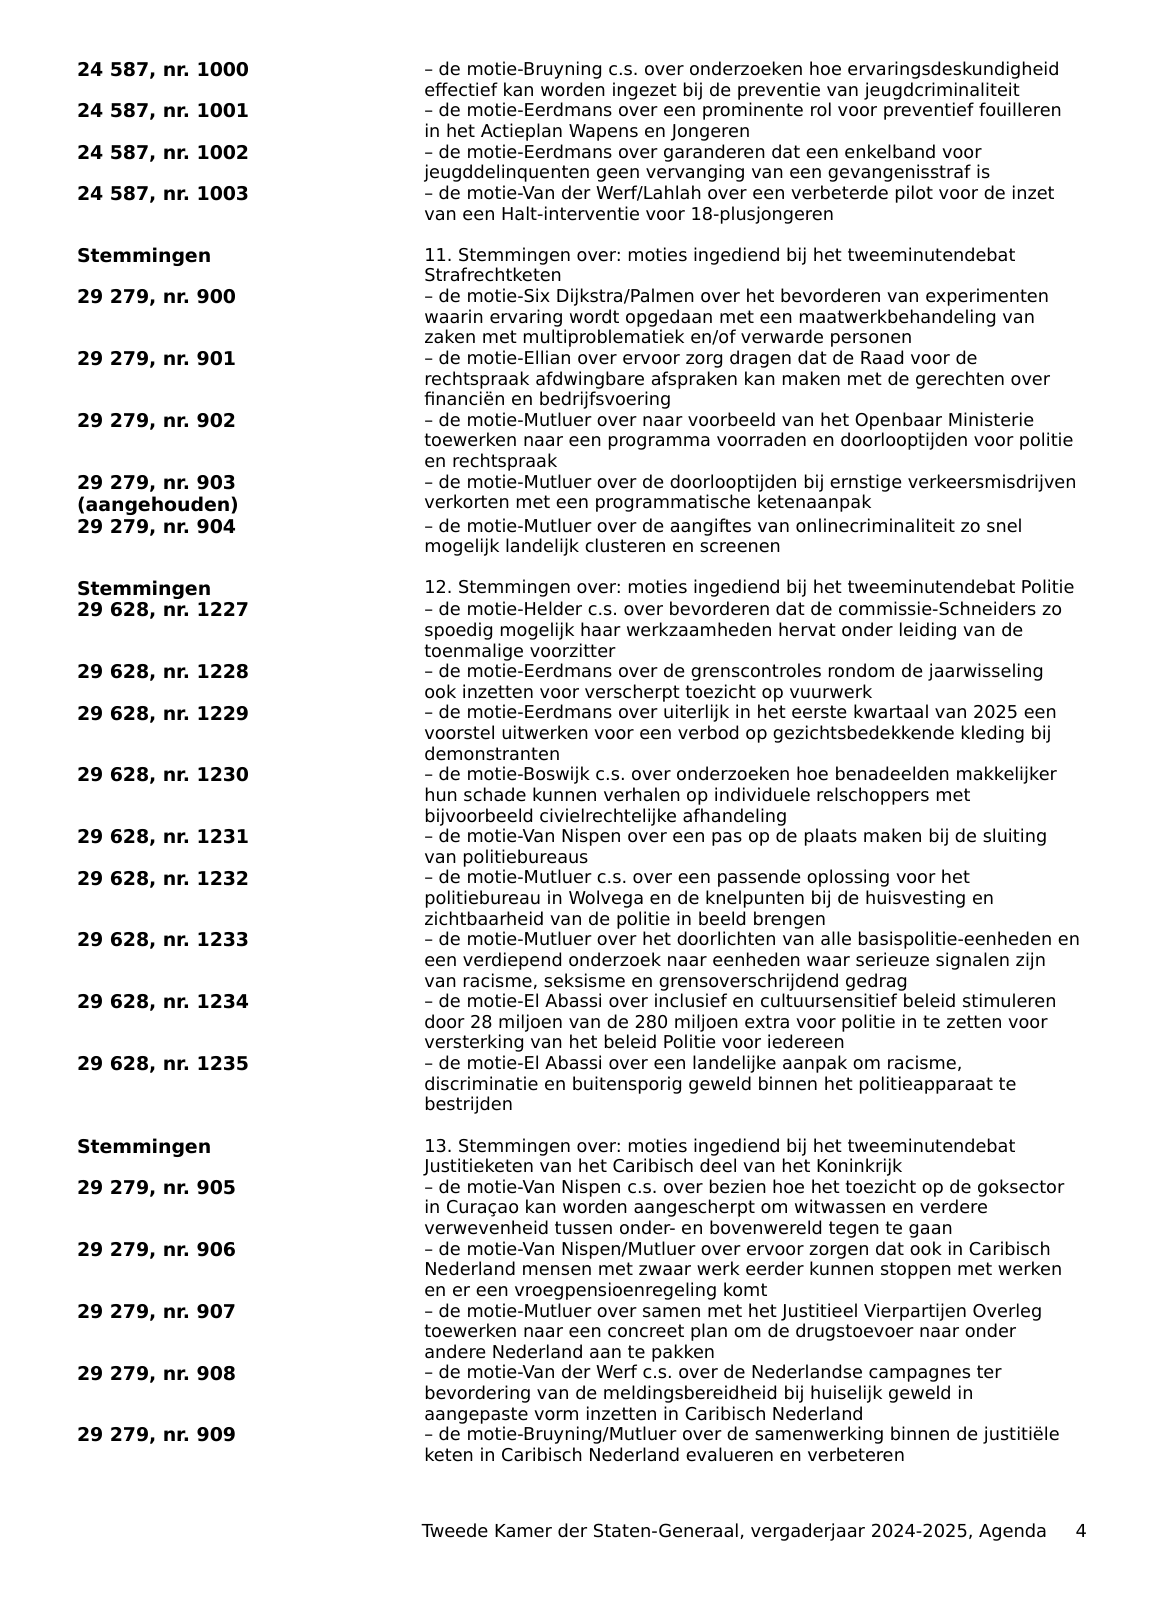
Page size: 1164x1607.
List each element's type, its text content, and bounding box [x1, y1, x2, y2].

table_cell – de motie-Van der Werf c.s. over de Nederlandse campagnes ter bevordering van de meldingsbereidheid bij huiselijk geweld in aangepaste vorm inzetten in Caribisch Nederland [418, 1363, 1087, 1424]
table_cell 29 279, nr. 909 [77, 1424, 401, 1466]
table_cell [401, 991, 418, 1053]
table_cell [401, 183, 418, 224]
table_cell [401, 1301, 418, 1362]
table_cell [401, 142, 418, 183]
table_cell – de motie-Eerdmans over de grenscontroles rondom de jaarwisseling ook inzetten voor verscherpt toezicht op vuurwerk [418, 661, 1087, 702]
table_cell 29 279, nr. 907 [77, 1301, 401, 1362]
table_cell 24 587, nr. 1000 [77, 59, 401, 100]
table_cell [401, 599, 418, 661]
table_cell [401, 868, 418, 929]
table_cell Stemmingen [77, 578, 401, 599]
table_cell 13. Stemmingen over: moties ingediend bij het tweeminutendebat Justitieketen van het Caribisch deel van het Koninkrijk [418, 1136, 1087, 1177]
table_cell 29 279, nr. 903 (aangehouden) [77, 472, 401, 516]
table_cell 24 587, nr. 1002 [77, 142, 401, 183]
table_cell [401, 578, 418, 599]
table_cell 29 628, nr. 1227 [77, 599, 401, 661]
table_cell 29 279, nr. 906 [77, 1239, 401, 1301]
table_cell [77, 1115, 401, 1136]
table_cell – de motie-Mutluer over het doorlichten van alle basispolitie-eenheden en een verdiepend onderzoek naar eenheden waar serieuze signalen zijn van racisme, seksisme en grensoverschrijdend gedrag [418, 929, 1087, 991]
table_cell – de motie-El Abassi over inclusief en cultuursensitief beleid stimuleren door 28 miljoen van de 280 miljoen extra voor politie in te zetten voor versterking van het beleid Politie voor iedereen [418, 991, 1087, 1053]
table_cell 29 279, nr. 902 [77, 410, 401, 472]
table_cell [418, 1115, 1087, 1136]
table_cell 24 587, nr. 1001 [77, 100, 401, 142]
table_cell – de motie-Six Dijkstra/Palmen over het bevorderen van experimenten waarin ervaring wordt opgedaan met een maatwerkbehandeling van zaken met multiproblematiek en/of verwarde personen [418, 286, 1087, 348]
table_cell [401, 224, 418, 245]
table_cell [418, 557, 1087, 577]
table_cell – de motie-Mutluer over samen met het Justitieel Vierpartijen Overleg toewerken naar een concreet plan om de drugstoevoer naar onder andere Nederland aan te pakken [418, 1301, 1087, 1362]
table_cell 29 628, nr. 1231 [77, 826, 401, 867]
table_cell – de motie-Eerdmans over uiterlijk in het eerste kwartaal van 2025 een voorstel uitwerken voor een verbod op gezichtsbedekkende kleding bij demonstranten [418, 703, 1087, 764]
table_cell – de motie-Van Nispen/Mutluer over ervoor zorgen dat ook in Caribisch Nederland mensen met zwaar werk eerder kunnen stoppen met werken en er een vroegpensioenregeling komt [418, 1239, 1087, 1301]
table_cell – de motie-Mutluer c.s. over een passende oplossing voor het politiebureau in Wolvega en de knelpunten bij de huisvesting en zichtbaarheid van de politie in beeld brengen [418, 868, 1087, 929]
table_cell 29 279, nr. 901 [77, 348, 401, 410]
table_cell 12. Stemmingen over: moties ingediend bij het tweeminutendebat Politie [418, 578, 1087, 599]
table_cell – de motie-Mutluer over naar voorbeeld van het Openbaar Ministerie toewerken naar een programma voorraden en doorlooptijden voor politie en rechtspraak [418, 410, 1087, 472]
table_cell 29 628, nr. 1229 [77, 703, 401, 764]
table_cell [401, 1115, 418, 1136]
table_cell [401, 929, 418, 991]
table_cell [401, 286, 418, 348]
table_cell – de motie-Eerdmans over een prominente rol voor preventief fouilleren in het Actieplan Wapens en Jongeren [418, 100, 1087, 142]
table_cell 29 628, nr. 1235 [77, 1053, 401, 1115]
table_cell – de motie-Helder c.s. over bevorderen dat de commissie-Schneiders zo spoedig mogelijk haar werkzaamheden hervat onder leiding van de toenmalige voorzitter [418, 599, 1087, 661]
table_cell [401, 661, 418, 702]
table_cell 29 628, nr. 1230 [77, 764, 401, 826]
table_cell [401, 1424, 418, 1466]
table_cell 29 279, nr. 904 [77, 516, 401, 557]
table_cell Stemmingen [77, 1136, 401, 1177]
table_cell 24 587, nr. 1003 [77, 183, 401, 224]
table_cell [401, 516, 418, 557]
table_cell – de motie-Bruyning c.s. over onderzoeken hoe ervaringsdeskundigheid effectief kan worden ingezet bij de preventie van jeugdcriminaliteit [418, 59, 1087, 100]
table_cell [401, 1363, 418, 1424]
table_cell – de motie-Mutluer over de doorlooptijden bij ernstige verkeersmisdrijven verkorten met een programmatische ketenaanpak [418, 472, 1087, 516]
table_cell – de motie-Eerdmans over garanderen dat een enkelband voor jeugddelinquenten geen vervanging van een gevangenisstraf is [418, 142, 1087, 183]
table_cell [401, 472, 418, 516]
table_cell 29 628, nr. 1228 [77, 661, 401, 702]
table_cell 29 628, nr. 1234 [77, 991, 401, 1053]
table_cell [401, 764, 418, 826]
table_cell 29 279, nr. 905 [77, 1177, 401, 1239]
table_cell – de motie-Boswijk c.s. over onderzoeken hoe benadeelden makkelijker hun schade kunnen verhalen op individuele relschoppers met bijvoorbeeld civielrechtelijke afhandeling [418, 764, 1087, 826]
table_cell [401, 826, 418, 867]
table_cell – de motie-El Abassi over een landelijke aanpak om racisme, discriminatie en buitensporig geweld binnen het politieapparaat te bestrijden [418, 1053, 1087, 1115]
table_cell 29 628, nr. 1233 [77, 929, 401, 991]
table_cell 29 279, nr. 908 [77, 1363, 401, 1424]
table_cell [401, 1239, 418, 1301]
table_cell [401, 410, 418, 472]
table_cell – de motie-Mutluer over de aangiftes van onlinecriminaliteit zo snel mogelijk landelijk clusteren en screenen [418, 516, 1087, 557]
table_cell [401, 100, 418, 142]
table_cell [77, 224, 401, 245]
table_cell 29 279, nr. 900 [77, 286, 401, 348]
table_cell [401, 59, 418, 100]
table_cell [401, 348, 418, 410]
table_cell – de motie-Van der Werf/Lahlah over een verbeterde pilot voor de inzet van een Halt-interventie voor 18-plusjongeren [418, 183, 1087, 224]
table_cell – de motie-Ellian over ervoor zorg dragen dat de Raad voor de rechtspraak afdwingbare afspraken kan maken met de gerechten over financiën en bedrijfsvoering [418, 348, 1087, 410]
table_cell 11. Stemmingen over: moties ingediend bij het tweeminutendebat Strafrechtketen [418, 245, 1087, 286]
table_cell 29 628, nr. 1232 [77, 868, 401, 929]
table_cell [401, 245, 418, 286]
table_cell – de motie-Van Nispen c.s. over bezien hoe het toezicht op de goksector in Curaçao kan worden aangescherpt om witwassen en verdere verwevenheid tussen onder- en bovenwereld tegen te gaan [418, 1177, 1087, 1239]
table_cell [401, 1136, 418, 1177]
table_cell [401, 1177, 418, 1239]
table_cell [401, 703, 418, 764]
table_cell [401, 557, 418, 577]
table_cell – de motie-Bruyning/Mutluer over de samenwerking binnen de justitiële keten in Caribisch Nederland evalueren en verbeteren [418, 1424, 1087, 1466]
table_cell [418, 224, 1087, 245]
table_cell [77, 557, 401, 577]
table_cell [401, 1053, 418, 1115]
table_cell Stemmingen [77, 245, 401, 286]
table_cell – de motie-Van Nispen over een pas op de plaats maken bij de sluiting van politiebureaus [418, 826, 1087, 867]
